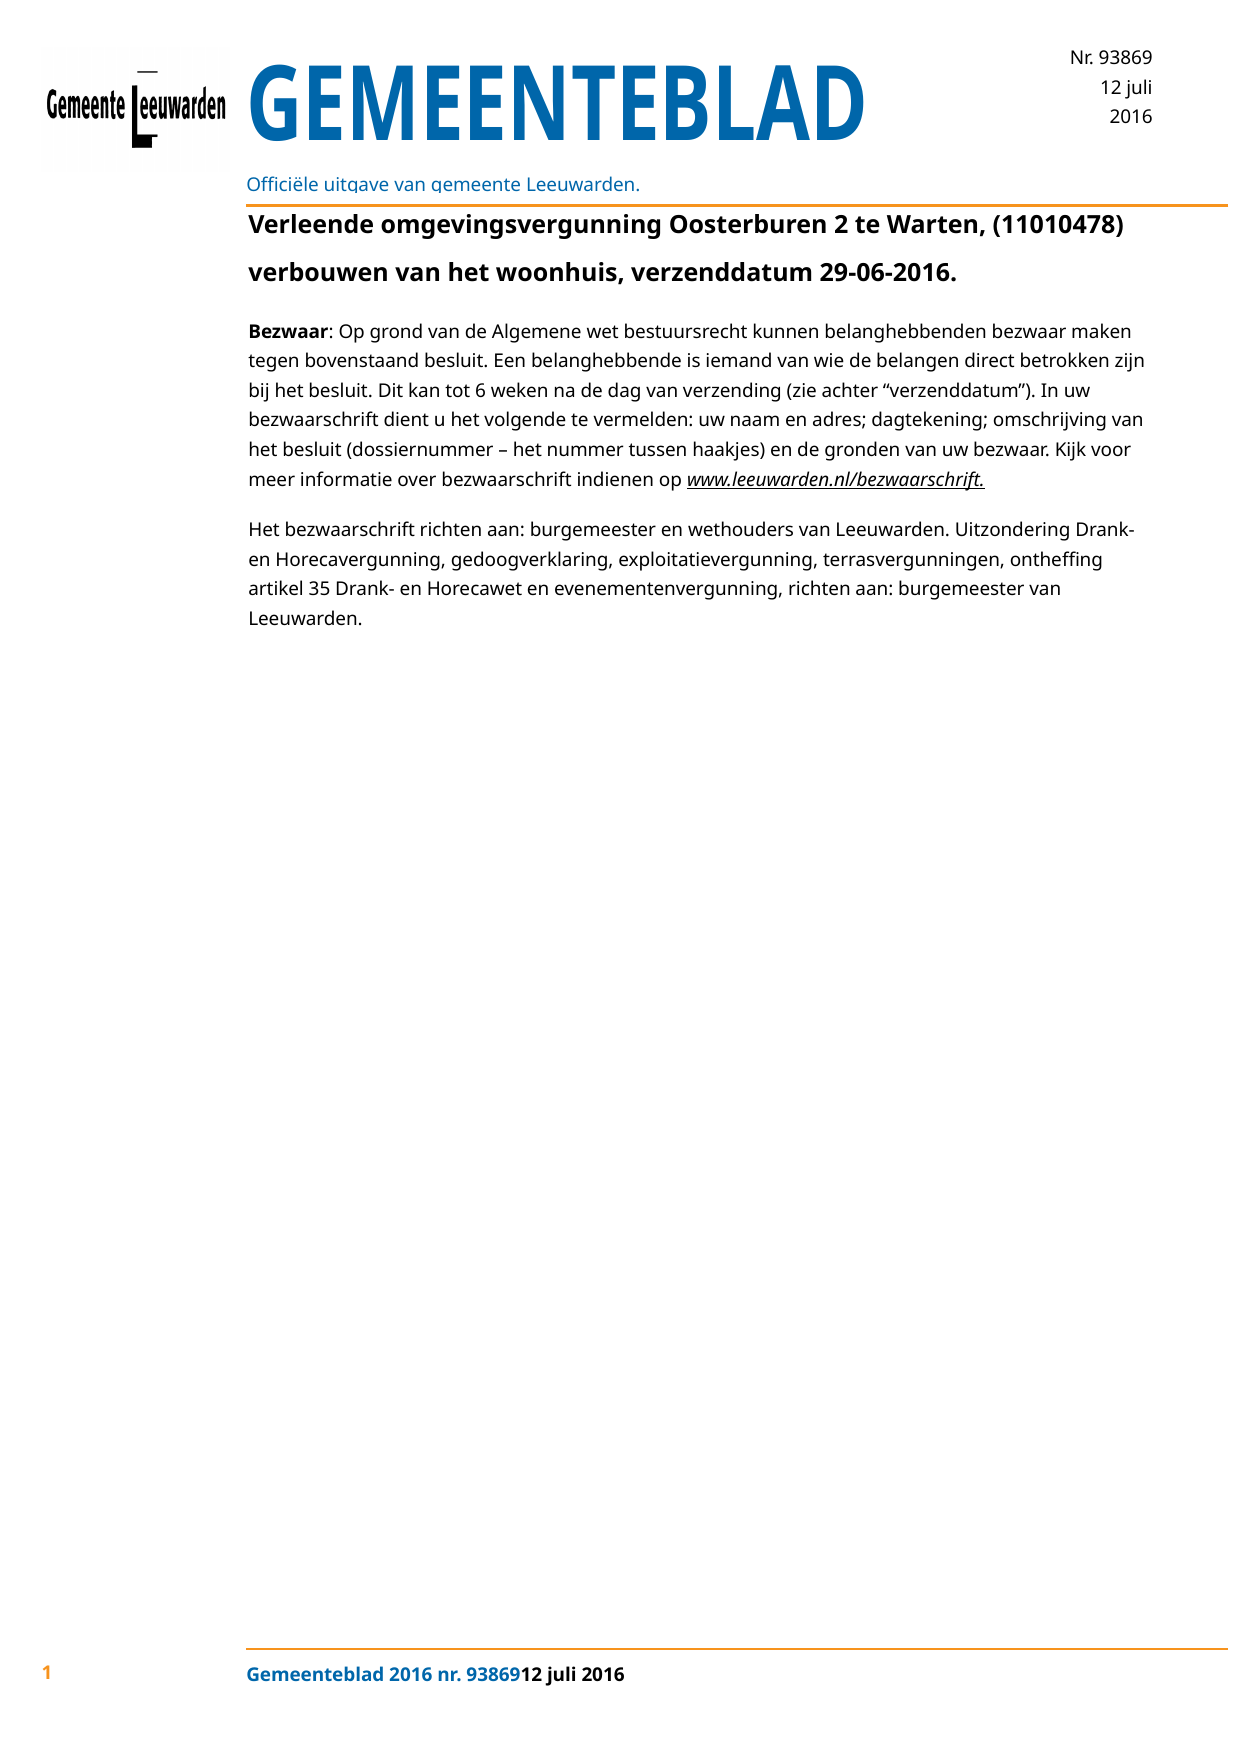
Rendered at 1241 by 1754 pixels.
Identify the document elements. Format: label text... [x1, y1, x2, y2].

picture [41, 47, 231, 172]
text Verleende omgevingsvergunning Oosterburen 2 te Warten, (11010478) verbouwen van het woonhuis, verzenddatum 29-06-2016. [248, 207, 1152, 288]
text Het bezwaarschrift richten aan: burgemeester en wethouders van Leeuwarden. Uitzondering Drank- en Horecavergunning, gedoogverklaring, exploitatievergunning, terrasvergunningen, ontheffing artikel 35 Drank- en Horecawet en evenementenvergunning, richten aan: burgemeester van Leeuwarden. [248, 516, 1152, 631]
text Bezwaar: Op grond van de Algemene wet bestuursrecht kunnen belanghebbenden bezwaar maken tegen bovenstaand besluit. Een belanghebbende is iemand van wie de belangen direct betrokken zijn bij het besluit. Dit kan tot 6 weken na de dag van verzending (zie achter “verzenddatum”). In uw bezwaarschrift dient u het volgende te vermelden: uw naam en adres; dagtekening; omschrijving van het besluit (dossiernummer – het nummer tussen haakjes) en de gronden van uw bezwaar. Kijk voor meer informatie over bezwaarschrift indienen op www.leeuwarden.nl/bezwaarschrift. [248, 318, 1152, 492]
